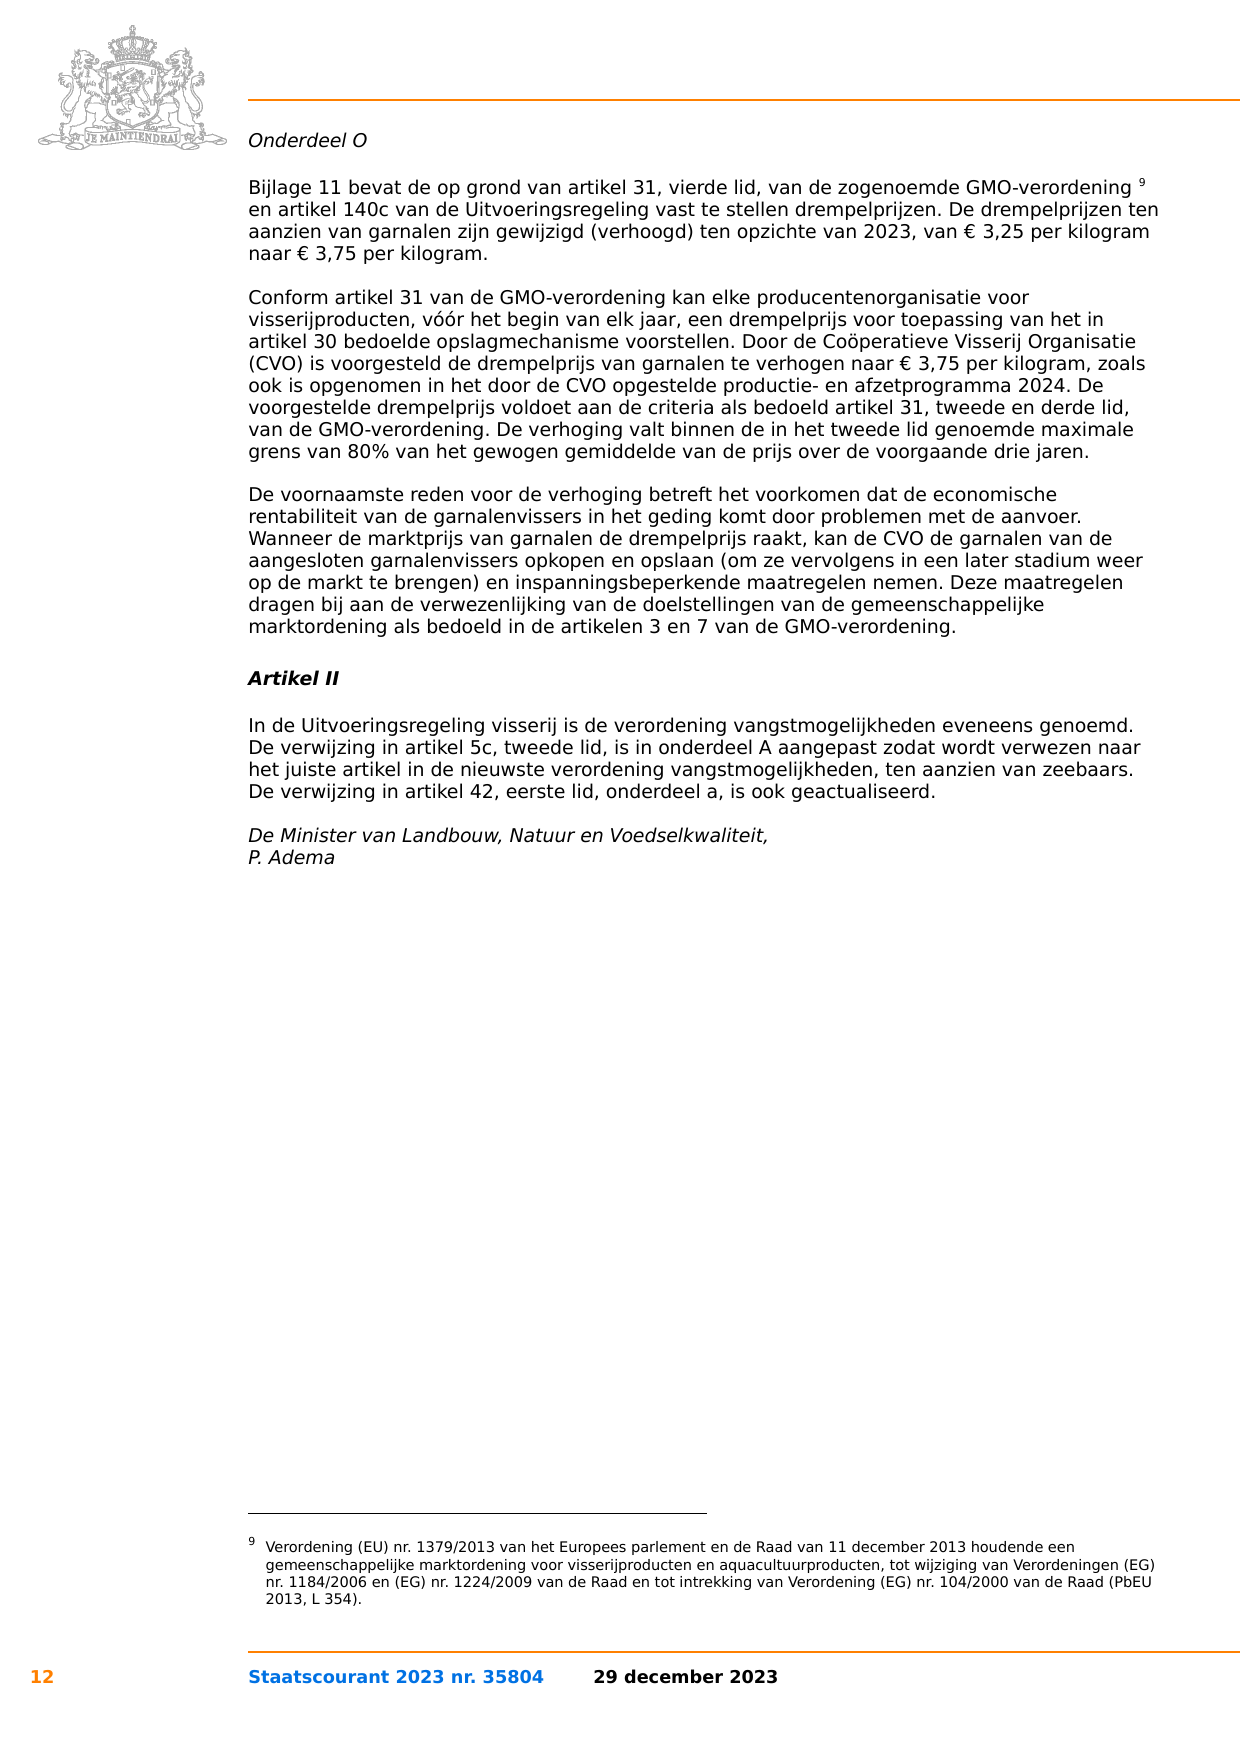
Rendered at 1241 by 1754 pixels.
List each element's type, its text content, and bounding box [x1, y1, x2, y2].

text De voornaamste reden voor de verhoging betreft het voorkomen dat de economische rentabiliteit van de garnalenvissers in het geding komt door problemen met de aanvoer. Wanneer de marktprijs van garnalen de drempelprijs raakt, kan de CVO de garnalen van de aangesloten garnalenvissers opkopen en opslaan (om ze vervolgens in een later stadium weer op de markt te brengen) en inspanningsbeperkende maatregelen nemen. Deze maatregelen dragen bij aan de verwezenlijking van de doelstellingen van de gemeenschappelijke marktordening als bedoeld in de artikelen 3 en 7 van de GMO-verordening. [248, 484, 1163, 638]
text Conform artikel 31 van de GMO-verordening kan elke producentenorganisatie voor visserijproducten, vóór het begin van elk jaar, een drempelprijs voor toepassing van het in artikel 30 bedoelde opslagmechanisme voorstellen. Door de Coöperatieve Visserij Organisatie (CVO) is voorgesteld de drempelprijs van garnalen te verhogen naar € 3,75 per kilogram, zoals ook is opgenomen in het door de CVO opgestelde productie- en afzetprogramma 2024. De voorgestelde drempelprijs voldoet aan de criteria als bedoeld artikel 31, tweede en derde lid, van de GMO-verordening. De verhoging valt binnen de in het tweede lid genoemde maximale grens van 80% van het gewogen gemiddelde van de prijs over de voorgaande drie jaren. [248, 287, 1163, 462]
text De Minister van Landbouw, Natuur en Voedselkwaliteit, P. Adema [248, 825, 1163, 869]
picture [38, 25, 227, 150]
subtitle Artikel II [248, 668, 1163, 690]
subtitle Onderdeel O [248, 130, 1163, 152]
text Bijlage 11 bevat de op grond van artikel 31, vierde lid, van de zogenoemde GMO-verordening en artikel 140c van de Uitvoeringsregeling vast te stellen drempelprijzen. De drempelprijzen ten aanzien van garnalen zijn gewijzigd (verhoogd) ten opzichte van 2023, van € 3,25 per kilogram naar € 3,75 per kilogram. [248, 177, 1163, 265]
text In de Uitvoeringsregeling visserij is de verordening vangstmogelijkheden eveneens genoemd. De verwijzing in artikel 5c, tweede lid, is in onderdeel A aangepast zodat wordt verwezen naar het juiste artikel in de nieuwste verordening vangstmogelijkheden, ten aanzien van zeebaars. De verwijzing in artikel 42, eerste lid, onderdeel a, is ook geactualiseerd. [248, 715, 1163, 803]
text Verordening (EU) nr. 1379/2013 van het Europees parlement en de Raad van 11 december 2013 houdende een gemeenschappelijke marktordening voor visserijproducten en aquacultuurproducten, tot wijziging van Verordeningen (EG) nr. 1184/2006 en (EG) nr. 1224/2009 van de Raad en tot intrekking van Verordening (EG) nr. 104/2000 van de Raad (PbEU 2013, L 354). [248, 1535, 1163, 1608]
